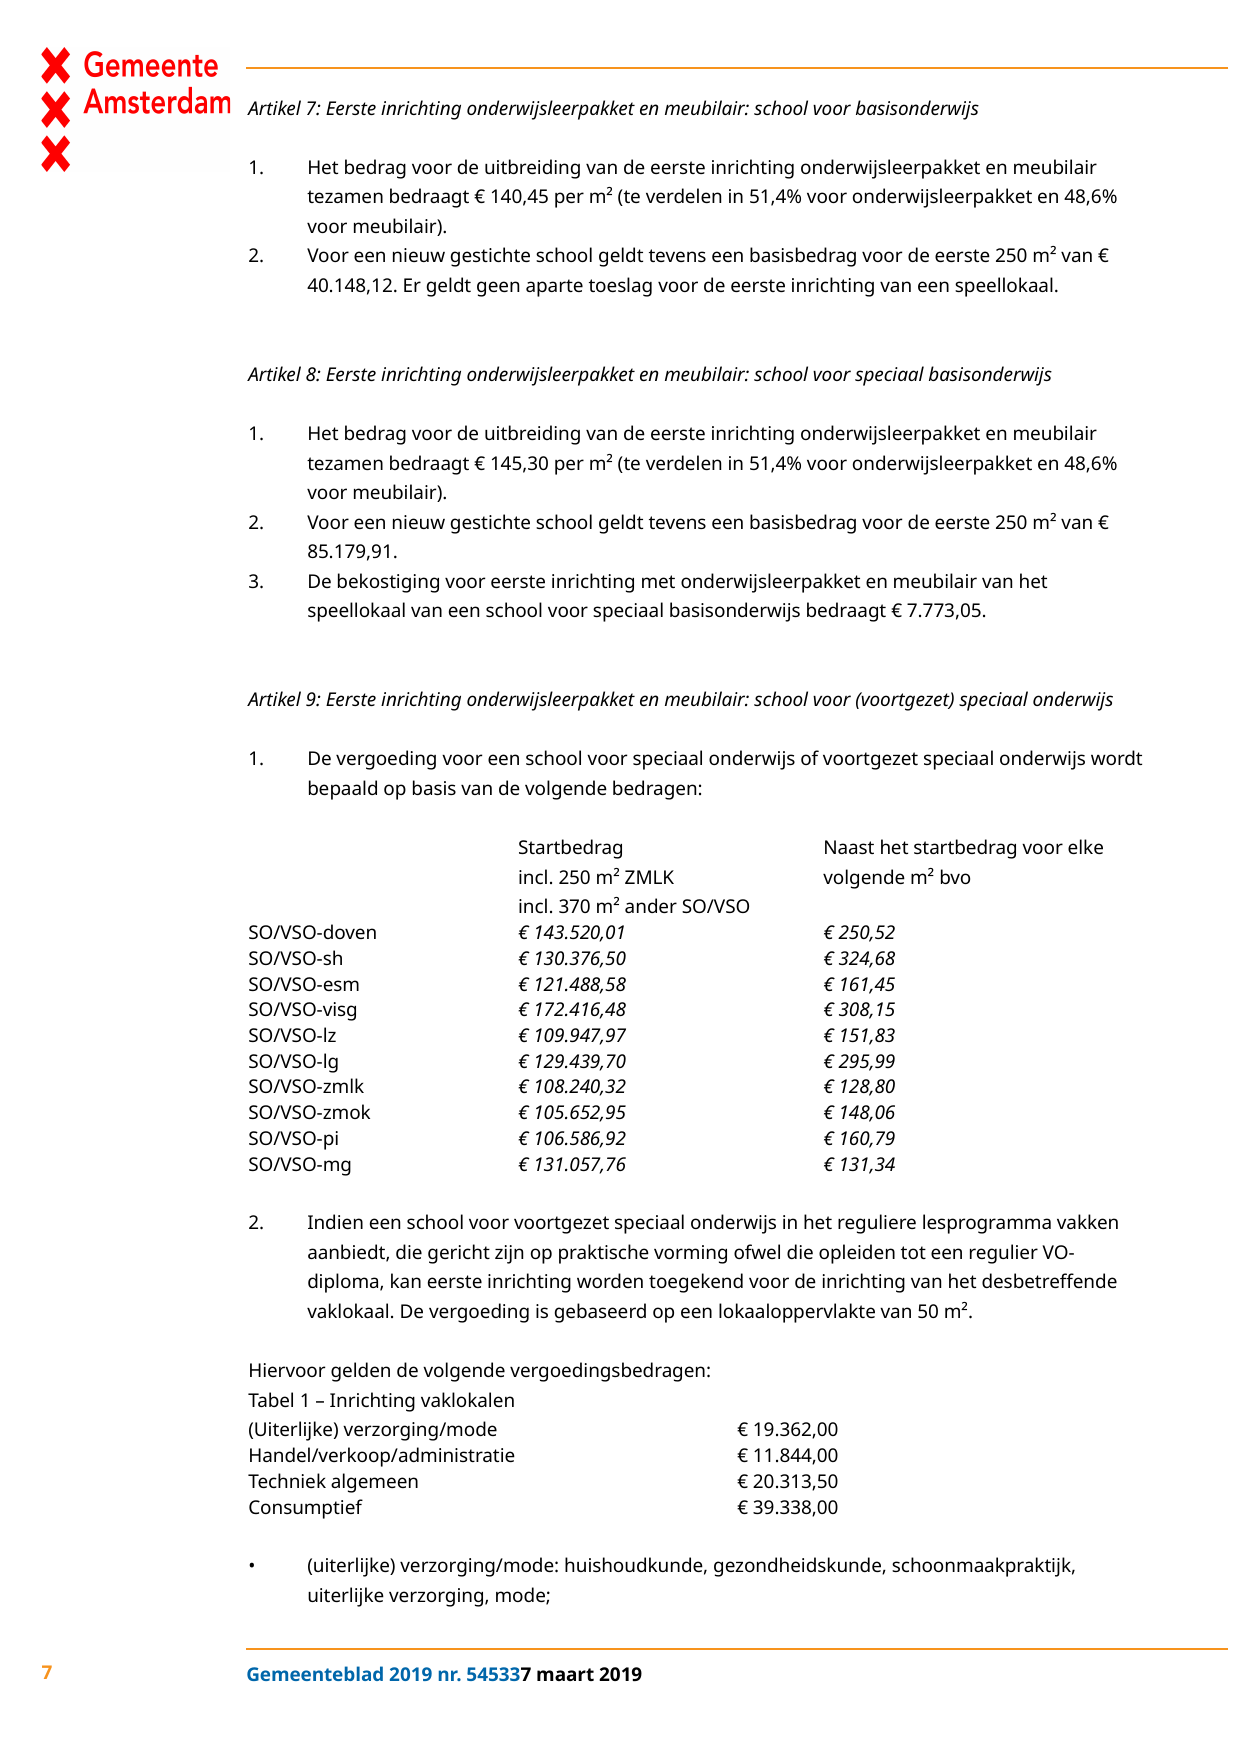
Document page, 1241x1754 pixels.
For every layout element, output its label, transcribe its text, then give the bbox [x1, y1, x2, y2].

table_cell € 161,45 [823, 971, 1152, 997]
list Het bedrag voor de uitbreiding van de eerste inrichting onderwijsleerpakket en meubilair tezamen bedraagt € 140,45 per m² (te verdelen in 51,4% voor onderwijsleerpakket en 48,6% voor meubilair). [248, 154, 1152, 239]
table_cell € 108.240,32 [518, 1074, 823, 1099]
table_cell SO/VSO-mg [248, 1151, 518, 1177]
table_cell € 106.586,92 [518, 1125, 823, 1151]
table_cell € 308,15 [823, 997, 1152, 1022]
table_cell € 250,52 [823, 919, 1152, 945]
table_cell Techniek algemeen [248, 1468, 737, 1494]
list (uiterlijke) verzorging/mode: huishoudkunde, gezondheidskunde, schoonmaakpraktijk, uiterlijke verzorging, mode; [248, 1552, 1152, 1608]
table_cell € 131,34 [823, 1151, 1152, 1177]
list Voor een nieuw gestichte school geldt tevens een basisbedrag voor de eerste 250 m² van € 40.148,12. Er geldt geen aparte toeslag voor de eerste inrichting van een speellokaal. [248, 243, 1152, 298]
picture [41, 47, 231, 172]
table_cell Consumptief [248, 1494, 737, 1519]
table_cell € 109.947,97 [518, 1022, 823, 1048]
table_header Naast het startbedrag voor elke volgende m² bvo [823, 835, 1152, 919]
table_cell € 143.520,01 [518, 919, 823, 945]
table_cell € 295,99 [823, 1048, 1152, 1074]
table_cell € 105.652,95 [518, 1100, 823, 1125]
table_cell € 11.844,00 [737, 1443, 1152, 1468]
table_cell € 128,80 [823, 1074, 1152, 1099]
text Hiervoor gelden de volgende vergoedingsbedragen: [248, 1357, 1152, 1383]
text Tabel 1 – Inrichting vaklokalen [248, 1387, 1152, 1413]
text Artikel 9: Eerste inrichting onderwijsleerpakket en meubilair: school voor (voortgezet) speciaal onderwijs [248, 686, 1152, 712]
table_cell SO/VSO-zmlk [248, 1074, 518, 1099]
table_cell € 324,68 [823, 945, 1152, 971]
table_cell € 148,06 [823, 1100, 1152, 1125]
table_cell € 130.376,50 [518, 945, 823, 971]
table_cell SO/VSO-sh [248, 945, 518, 971]
list Voor een nieuw gestichte school geldt tevens een basisbedrag voor de eerste 250 m² van € 85.179,91. [248, 509, 1152, 564]
list Het bedrag voor de uitbreiding van de eerste inrichting onderwijsleerpakket en meubilair tezamen bedraagt € 145,30 per m² (te verdelen in 51,4% voor onderwijsleerpakket en 48,6% voor meubilair). [248, 420, 1152, 505]
table_cell SO/VSO-lg [248, 1048, 518, 1074]
table_cell SO/VSO-esm [248, 971, 518, 997]
text Artikel 8: Eerste inrichting onderwijsleerpakket en meubilair: school voor speciaal basisonderwijs [248, 361, 1152, 387]
table_cell € 121.488,58 [518, 971, 823, 997]
table_header (Uiterlijke) verzorging/mode [248, 1417, 737, 1442]
table_cell SO/VSO-lz [248, 1022, 518, 1048]
table_cell SO/VSO-doven [248, 919, 518, 945]
table_cell SO/VSO-zmok [248, 1100, 518, 1125]
table_cell € 172.416,48 [518, 997, 823, 1022]
table_cell Handel/verkoop/administratie [248, 1443, 737, 1468]
list De bekostiging voor eerste inrichting met onderwijsleerpakket en meubilair van het speellokaal van een school voor speciaal basisonderwijs bedraagt € 7.773,05. [248, 568, 1152, 623]
table_header Startbedrag incl. 250 m² ZMLK incl. 370 m² ander SO/VSO [518, 835, 823, 919]
table_cell SO/VSO-pi [248, 1125, 518, 1151]
table_header [248, 835, 518, 919]
table_cell € 131.057,76 [518, 1151, 823, 1177]
table_cell € 39.338,00 [737, 1494, 1152, 1519]
list Indien een school voor voortgezet speciaal onderwijs in het reguliere lesprogramma vakken aanbiedt, die gericht zijn op praktische vorming ofwel die opleiden tot een regulier VO-diploma, kan eerste inrichting worden toegekend voor de inrichting van het desbetreffende vaklokaal. De vergoeding is gebaseerd op een lokaaloppervlakte van 50 m². [248, 1209, 1152, 1324]
list De vergoeding voor een school voor speciaal onderwijs of voortgezet speciaal onderwijs wordt bepaald op basis van de volgende bedragen: [248, 746, 1152, 801]
table_header € 19.362,00 [737, 1417, 1152, 1442]
table_cell € 129.439,70 [518, 1048, 823, 1074]
table_cell € 151,83 [823, 1022, 1152, 1048]
table_cell € 20.313,50 [737, 1468, 1152, 1494]
text Artikel 7: Eerste inrichting onderwijsleerpakket en meubilair: school voor basisonderwijs [248, 95, 1152, 121]
table_cell SO/VSO-visg [248, 997, 518, 1022]
table_cell € 160,79 [823, 1125, 1152, 1151]
